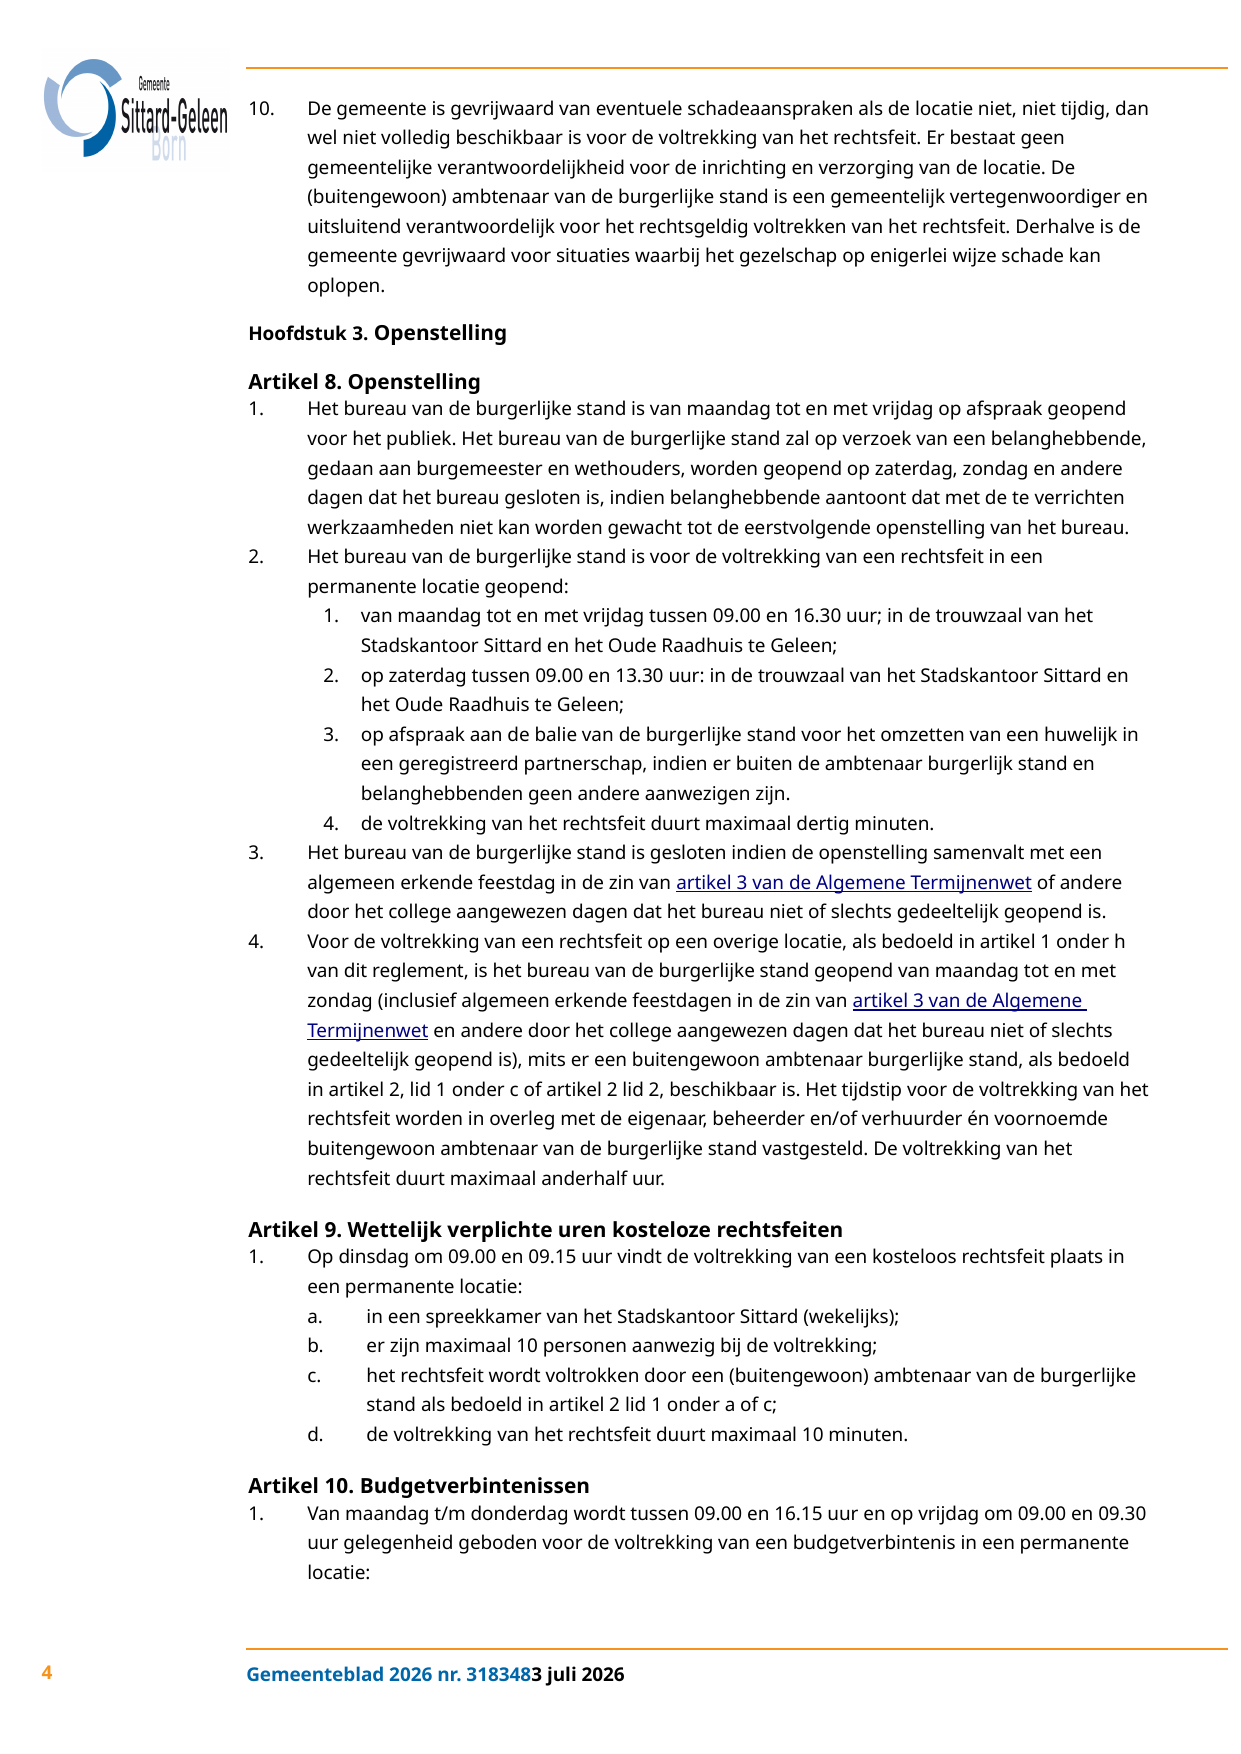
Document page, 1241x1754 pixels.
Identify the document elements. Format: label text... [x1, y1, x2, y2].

text Artikel 9. Wettelijk verplichte uren kosteloze rechtsfeiten [248, 1215, 1152, 1244]
list er zijn maximaal 10 personen aanwezig bij de voltrekking; [307, 1332, 1152, 1358]
picture [41, 47, 231, 172]
list Voor de voltrekking van een rechtsfeit op een overige locatie, als bedoeld in artikel 1 onder h van dit reglement, is het bureau van de burgerlijke stand geopend van maandag tot en met zondag (inclusief algemeen erkende feestdagen in de zin van artikel 3 van de Algemene Termijnenwet en andere door het college aangewezen dagen dat het bureau niet of slechts gedeeltelijk geopend is), mits er een buitengewoon ambtenaar burgerlijke stand, als bedoeld in artikel 2, lid 1 onder c of artikel 2 lid 2, beschikbaar is. Het tijdstip voor de voltrekking van het rechtsfeit worden in overleg met de eigenaar, beheerder en/of verhuurder én voornoemde buitengewoon ambtenaar van de burgerlijke stand vastgesteld. De voltrekking van het rechtsfeit duurt maximaal anderhalf uur. [248, 928, 1152, 1191]
list het rechtsfeit wordt voltrokken door een (buitengewoon) ambtenaar van de burgerlijke stand als bedoeld in artikel 2 lid 1 onder a of c; [307, 1362, 1152, 1417]
text Artikel 8. Openstelling [248, 367, 1152, 396]
list in een spreekkamer van het Stadskantoor Sittard (wekelijks); [307, 1303, 1152, 1328]
list Op dinsdag om 09.00 en 09.15 uur vindt de voltrekking van een kosteloos rechtsfeit plaats in een permanente locatie: [248, 1244, 1152, 1299]
list Het bureau van de burgerlijke stand is voor de voltrekking van een rechtsfeit in een permanente locatie geopend: [248, 543, 1152, 599]
list Van maandag t/m donderdag wordt tussen 09.00 en 16.15 uur en op vrijdag om 09.00 en 09.30 uur gelegenheid geboden voor de voltrekking van een budgetverbintenis in een permanente locatie: [248, 1500, 1152, 1585]
list Het bureau van de burgerlijke stand is gesloten indien de openstelling samenvalt met een algemeen erkende feestdag in de zin van artikel 3 van de Algemene Termijnenwet of andere door het college aangewezen dagen dat het bureau niet of slechts gedeeltelijk geopend is. [248, 839, 1152, 924]
list De gemeente is gevrijwaard van eventuele schadeaanspraken als de locatie niet, niet tijdig, dan wel niet volledig beschikbaar is voor de voltrekking van het rechtsfeit. Er bestaat geen gemeentelijke verantwoordelijkheid voor de inrichting en verzorging van de locatie. De (buitengewoon) ambtenaar van de burgerlijke stand is een gemeentelijk vertegenwoordiger en uitsluitend verantwoordelijk voor het rechtsgeldig voltrekken van het rechtsfeit. Derhalve is de gemeente gevrijwaard voor situaties waarbij het gezelschap op enigerlei wijze schade kan oplopen. [248, 95, 1152, 298]
list de voltrekking van het rechtsfeit duurt maximaal 10 minuten. [307, 1421, 1152, 1447]
list de voltrekking van het rechtsfeit duurt maximaal dertig minuten. [323, 810, 1152, 836]
text Hoofdstuk 3. Openstelling [248, 318, 1152, 346]
list op afspraak aan de balie van de burgerlijke stand voor het omzetten van een huwelijk in een geregistreerd partnerschap, indien er buiten de ambtenaar burgerlijk stand en belanghebbenden geen andere aanwezigen zijn. [323, 721, 1152, 806]
text Artikel 10. Budgetverbintenissen [248, 1472, 1152, 1500]
list van maandag tot en met vrijdag tussen 09.00 en 16.30 uur; in de trouwzaal van het Stadskantoor Sittard en het Oude Raadhuis te Geleen; [323, 603, 1152, 658]
list op zaterdag tussen 09.00 en 13.30 uur: in de trouwzaal van het Stadskantoor Sittard en het Oude Raadhuis te Geleen; [323, 662, 1152, 717]
list Het bureau van de burgerlijke stand is van maandag tot en met vrijdag op afspraak geopend voor het publiek. Het bureau van de burgerlijke stand zal op verzoek van een belanghebbende, gedaan aan burgemeester en wethouders, worden geopend op zaterdag, zondag en andere dagen dat het bureau gesloten is, indien belanghebbende aantoont dat met de te verrichten werkzaamheden niet kan worden gewacht tot de eerstvolgende openstelling van het bureau. [248, 396, 1152, 540]
